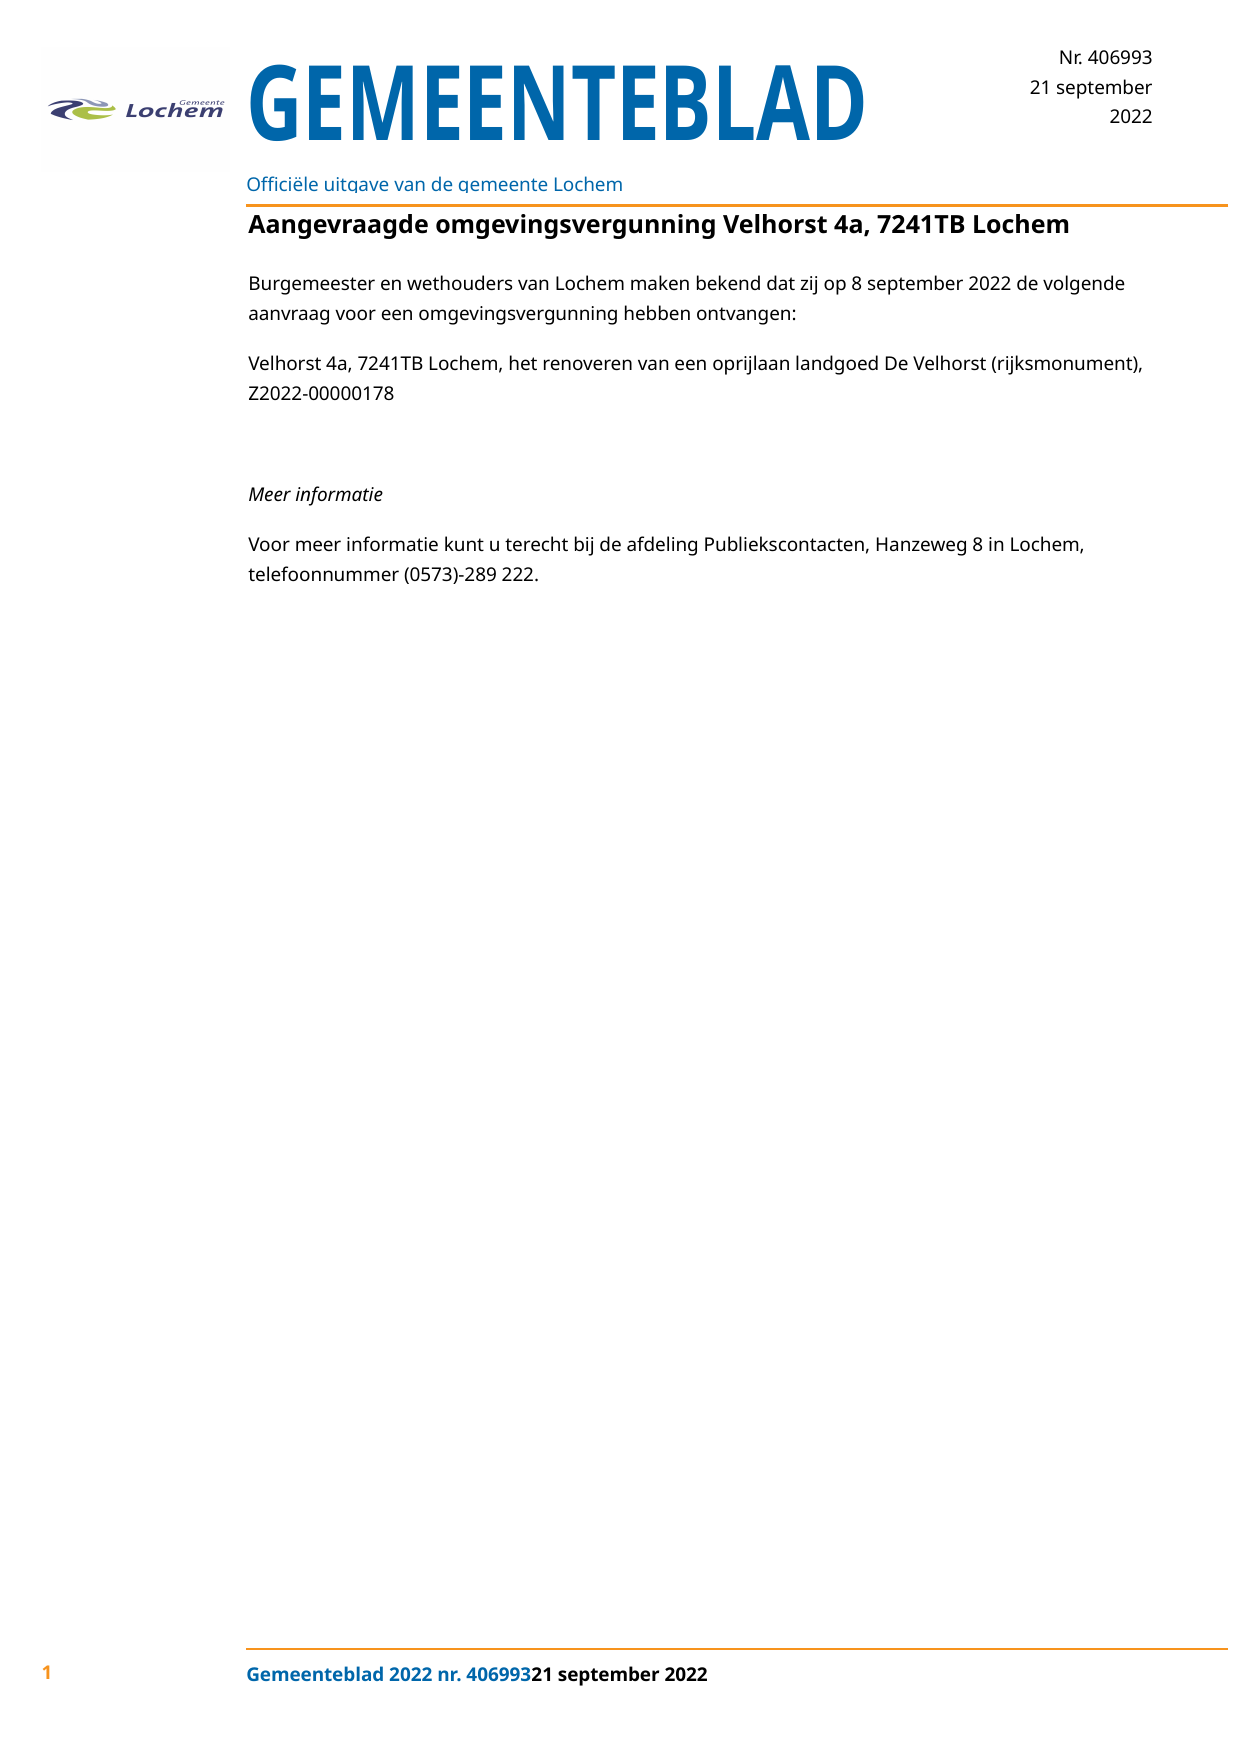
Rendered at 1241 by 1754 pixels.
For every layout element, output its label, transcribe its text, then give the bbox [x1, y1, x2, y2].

picture [41, 47, 231, 172]
text Velhorst 4a, 7241TB Lochem, het renoveren van een oprijlaan landgoed De Velhorst (rijksmonument), Z2022-00000178 [248, 350, 1152, 406]
text Aangevraagde omgevingsvergunning Velhorst 4a, 7241TB Lochem [248, 207, 1152, 241]
text Voor meer informatie kunt u terecht bij de afdeling Publiekscontacten, Hanzeweg 8 in Lochem, telefoonnummer (0573)-289 222. [248, 531, 1152, 586]
text Burgemeester en wethouders van Lochem maken bekend dat zij op 8 september 2022 de volgende aanvraag voor een omgevingsvergunning hebben ontvangen: [248, 270, 1152, 326]
text Meer informatie [248, 481, 1152, 506]
